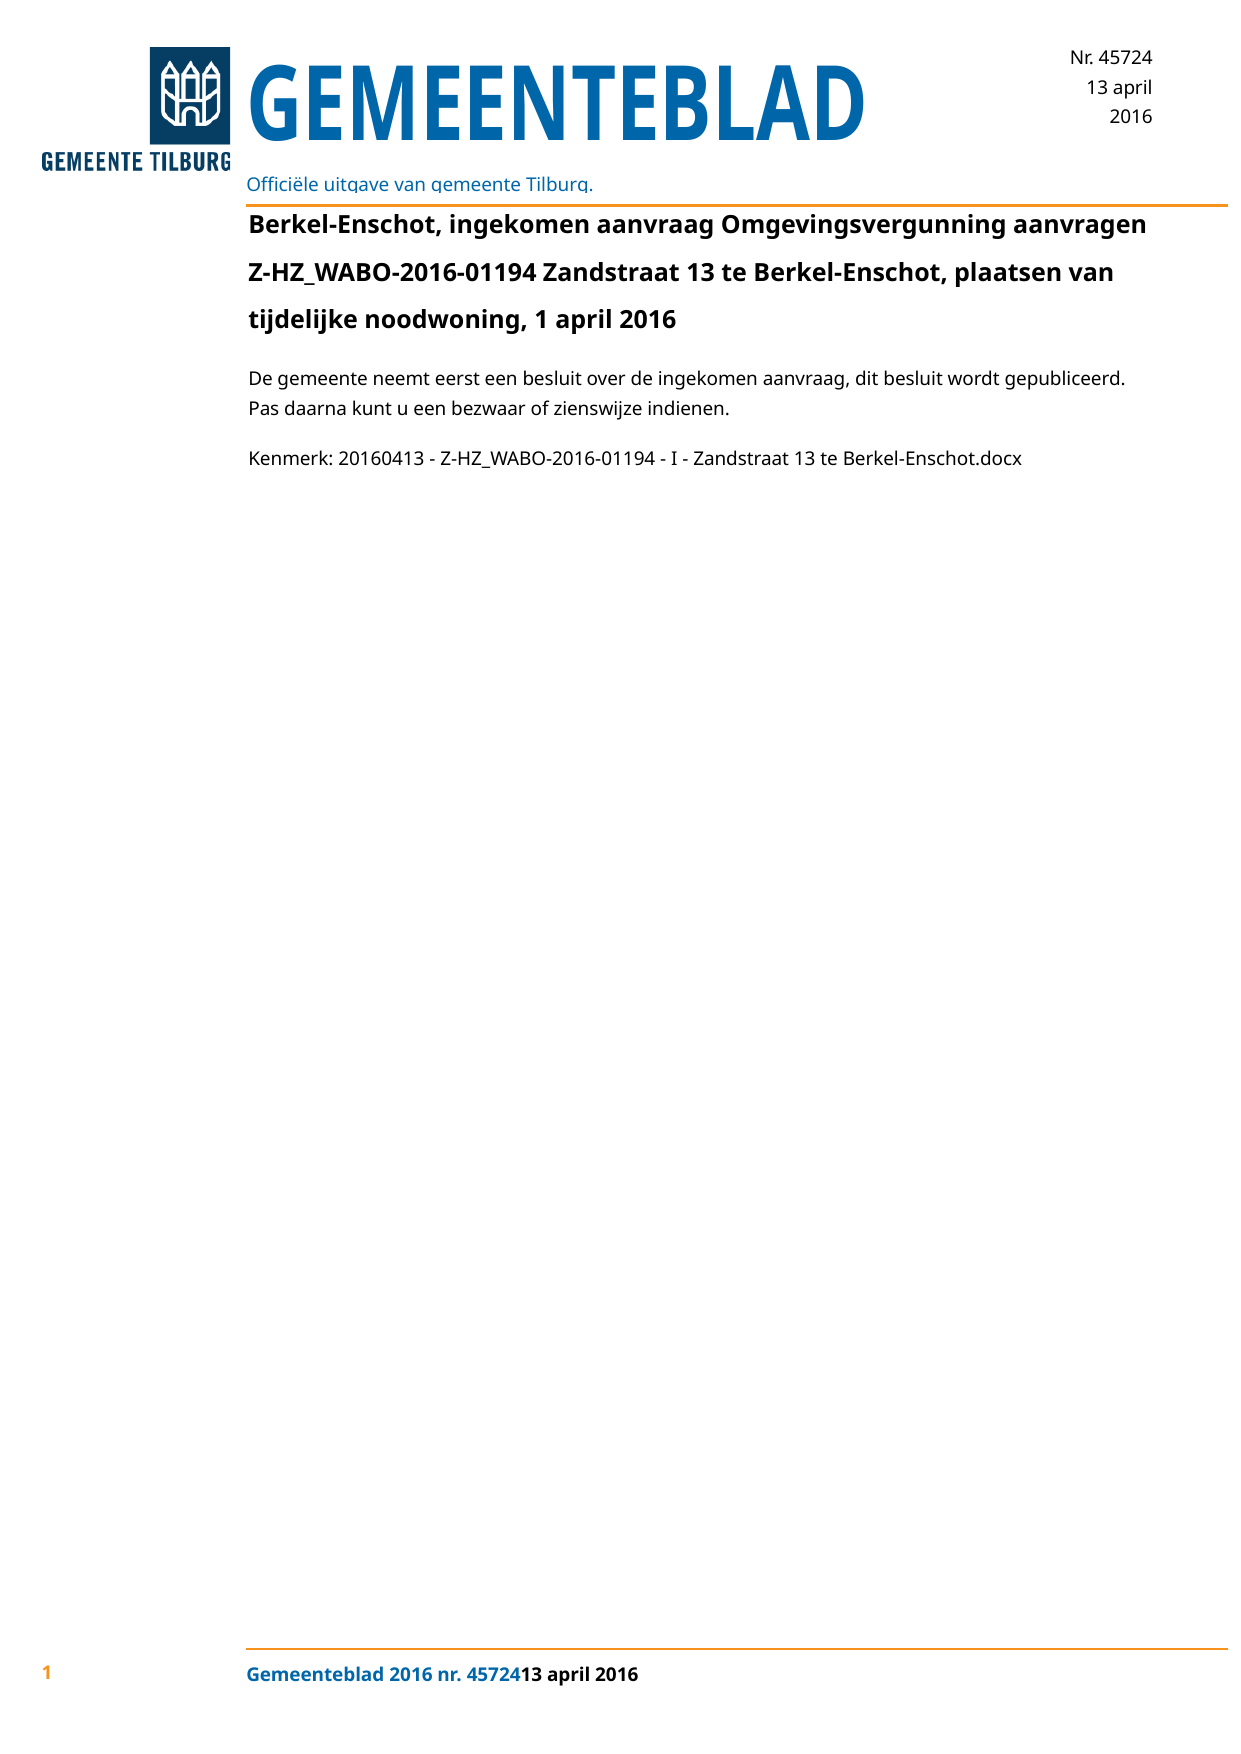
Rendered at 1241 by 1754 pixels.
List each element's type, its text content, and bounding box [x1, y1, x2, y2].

text Kenmerk: 20160413 - Z-HZ_WABO-2016-01194 - I - Zandstraat 13 te Berkel-Enschot.docx [248, 446, 1152, 471]
picture [41, 47, 231, 172]
text Berkel-Enschot, ingekomen aanvraag Omgevingsvergunning aanvragen Z-HZ_WABO-2016-01194 Zandstraat 13 te Berkel-Enschot, plaatsen van tijdelijke noodwoning, 1 april 2016 [248, 207, 1152, 336]
text De gemeente neemt eerst een besluit over de ingekomen aanvraag, dit besluit wordt gepubliceerd. Pas daarna kunt u een bezwaar of zienswijze indienen. [248, 366, 1152, 421]
